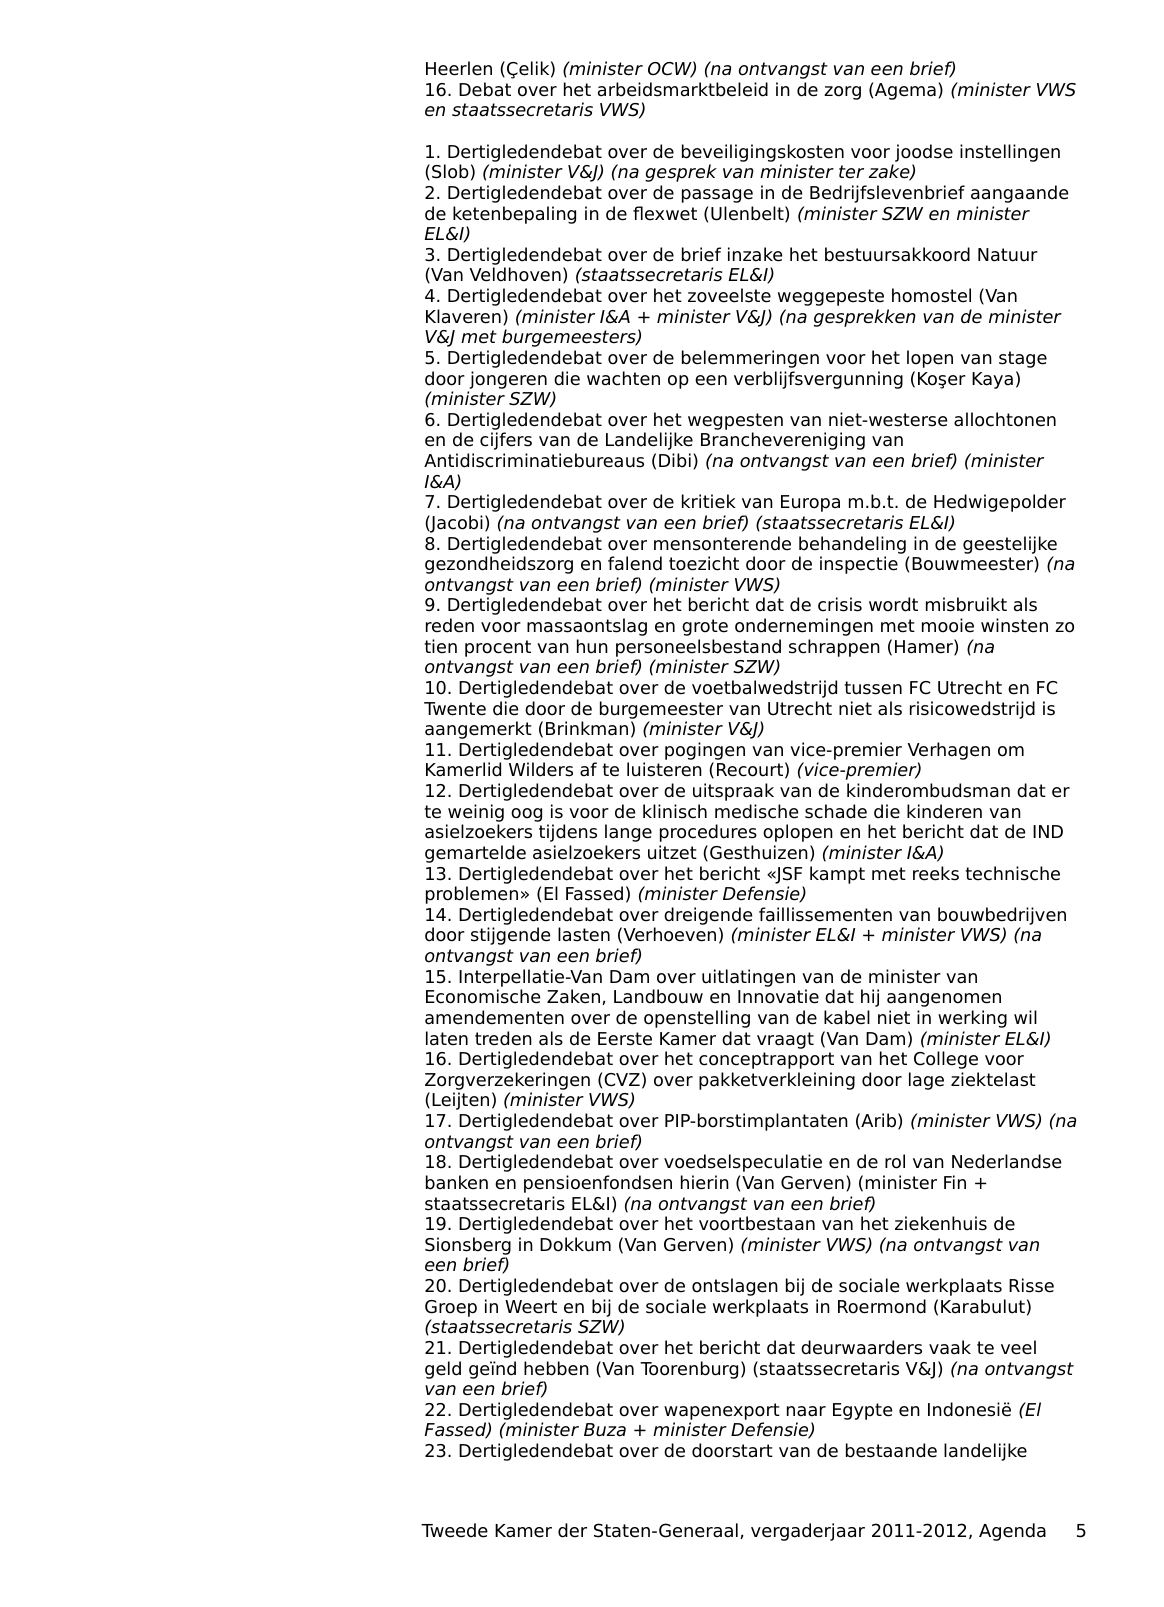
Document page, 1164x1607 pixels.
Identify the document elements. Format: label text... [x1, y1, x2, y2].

table_cell [77, 1214, 401, 1276]
table_cell [77, 967, 401, 1049]
table_cell [401, 864, 418, 905]
table_cell [401, 1214, 418, 1276]
table_cell [77, 864, 401, 905]
table_cell 10. Dertigledendebat over de voetbalwedstrijd tussen FC Utrecht en FC Twente die door de burgemeester van Utrecht niet als risicowedstrijd is aangemerkt (Brinkman) (minister V&J) [418, 678, 1087, 740]
table_cell 15. Interpellatie-Van Dam over uitlatingen van de minister van Economische Zaken, Landbouw en Innovatie dat hij aangenomen amendementen over de openstelling van de kabel niet in werking wil laten treden als de Eerste Kamer dat vraagt (Van Dam) (minister EL&I) [418, 967, 1087, 1049]
table_cell 23. Dertigledendebat over de doorstart van de bestaande landelijke [418, 1441, 1087, 1462]
table_cell [401, 534, 418, 595]
table_cell 20. Dertigledendebat over de ontslagen bij de sociale werkplaats Risse Groep in Weert en bij de sociale werkplaats in Roermond (Karabulut) (staatssecretaris SZW) [418, 1276, 1087, 1338]
table_cell [401, 492, 418, 533]
table_cell [401, 740, 418, 781]
table_cell [401, 59, 418, 80]
table_cell [401, 1152, 418, 1214]
table_cell 7. Dertigledendebat over de kritiek van Europa m.b.t. de Hedwigepolder (Jacobi) (na ontvangst van een brief) (staatssecretaris EL&I) [418, 492, 1087, 533]
table_cell [418, 121, 1087, 142]
table_cell 12. Dertigledendebat over de uitspraak van de kinderombudsman dat er te weinig oog is voor de klinisch medische schade die kinderen van asielzoekers tijdens lange procedures oplopen en het bericht dat de IND gemartelde asielzoekers uitzet (Gesthuizen) (minister I&A) [418, 781, 1087, 863]
table_cell [77, 1338, 401, 1400]
table_cell [77, 59, 401, 80]
table_cell 6. Dertigledendebat over het wegpesten van niet-westerse allochtonen en de cijfers van de Landelijke Branchevereniging van Antidiscriminatiebureaus (Dibi) (na ontvangst van een brief) (minister I&A) [418, 410, 1087, 492]
table_cell [401, 410, 418, 492]
table_cell [77, 1152, 401, 1214]
table_cell [401, 1400, 418, 1441]
table_cell 19. Dertigledendebat over het voortbestaan van het ziekenhuis de Sionsberg in Dokkum (Van Gerven) (minister VWS) (na ontvangst van een brief) [418, 1214, 1087, 1276]
table_cell 3. Dertigledendebat over de brief inzake het bestuursakkoord Natuur (Van Veldhoven) (staatssecretaris EL&I) [418, 245, 1087, 286]
table_cell [401, 142, 418, 183]
table_cell [401, 121, 418, 142]
table_cell [77, 80, 401, 121]
table_cell 9. Dertigledendebat over het bericht dat de crisis wordt misbruikt als reden voor massaontslag en grote ondernemingen met mooie winsten zo tien procent van hun personeelsbestand schrappen (Hamer) (na ontvangst van een brief) (minister SZW) [418, 595, 1087, 678]
table_cell 5. Dertigledendebat over de belemmeringen voor het lopen van stage door jongeren die wachten op een verblijfsvergunning (Koşer Kaya) (minister SZW) [418, 348, 1087, 410]
table_cell 11. Dertigledendebat over pogingen van vice-premier Verhagen om Kamerlid Wilders af te luisteren (Recourt) (vice-premier) [418, 740, 1087, 781]
table_cell [77, 286, 401, 348]
table_cell 8. Dertigledendebat over mensonterende behandeling in de geestelijke gezondheidszorg en falend toezicht door de inspectie (Bouwmeester) (na ontvangst van een brief) (minister VWS) [418, 534, 1087, 595]
table_cell [77, 1276, 401, 1338]
table_cell [77, 678, 401, 740]
table_cell [401, 286, 418, 348]
table_cell 18. Dertigledendebat over voedselspeculatie en de rol van Nederlandse banken en pensioenfondsen hierin (Van Gerven) (minister Fin + staatssecretaris EL&I) (na ontvangst van een brief) [418, 1152, 1087, 1214]
table_cell [401, 1276, 418, 1338]
table_cell 2. Dertigledendebat over de passage in de Bedrijfslevenbrief aangaande de ketenbepaling in de flexwet (Ulenbelt) (minister SZW en minister EL&I) [418, 183, 1087, 245]
table_cell 21. Dertigledendebat over het bericht dat deurwaarders vaak te veel geld geïnd hebben (Van Toorenburg) (staatssecretaris V&J) (na ontvangst van een brief) [418, 1338, 1087, 1400]
table_cell [77, 142, 401, 183]
table_cell 14. Dertigledendebat over dreigende faillissementen van bouwbedrijven door stijgende lasten (Verhoeven) (minister EL&I + minister VWS) (na ontvangst van een brief) [418, 905, 1087, 967]
table_cell [401, 245, 418, 286]
table_cell [77, 1441, 401, 1462]
table_cell [401, 348, 418, 410]
table_cell [401, 1049, 418, 1111]
table_cell 16. Dertigledendebat over het conceptrapport van het College voor Zorgverzekeringen (CVZ) over pakketverkleining door lage ziektelast (Leijten) (minister VWS) [418, 1049, 1087, 1111]
table_cell [77, 534, 401, 595]
table_cell Heerlen (Çelik) (minister OCW) (na ontvangst van een brief) [418, 59, 1087, 80]
table_cell [401, 678, 418, 740]
table_cell [77, 121, 401, 142]
table_cell [401, 595, 418, 678]
table_cell 1. Dertigledendebat over de beveiligingskosten voor joodse instellingen (Slob) (minister V&J) (na gesprek van minister ter zake) [418, 142, 1087, 183]
table_cell [77, 1111, 401, 1152]
table_cell [401, 80, 418, 121]
table_cell 13. Dertigledendebat over het bericht «JSF kampt met reeks technische problemen» (El Fassed) (minister Defensie) [418, 864, 1087, 905]
table_cell [77, 740, 401, 781]
table_cell [401, 1111, 418, 1152]
table_cell [77, 183, 401, 245]
table_cell [77, 905, 401, 967]
table_cell [77, 781, 401, 863]
table_cell [77, 1400, 401, 1441]
table_cell 4. Dertigledendebat over het zoveelste weggepeste homostel (Van Klaveren) (minister I&A + minister V&J) (na gesprekken van de minister V&J met burgemeesters) [418, 286, 1087, 348]
table_cell [77, 492, 401, 533]
table_cell [401, 1338, 418, 1400]
table_cell [77, 410, 401, 492]
table_cell 22. Dertigledendebat over wapenexport naar Egypte en Indonesië (El Fassed) (minister Buza + minister Defensie) [418, 1400, 1087, 1441]
table_cell [401, 905, 418, 967]
table_cell 17. Dertigledendebat over PIP-borstimplantaten (Arib) (minister VWS) (na ontvangst van een brief) [418, 1111, 1087, 1152]
table_cell [401, 967, 418, 1049]
table_cell [401, 1441, 418, 1462]
table_cell [401, 781, 418, 863]
table_cell [401, 183, 418, 245]
table_cell [77, 348, 401, 410]
table_cell [77, 1049, 401, 1111]
table_cell [77, 245, 401, 286]
table_cell [77, 595, 401, 678]
table_cell 16. Debat over het arbeidsmarktbeleid in de zorg (Agema) (minister VWS en staatssecretaris VWS) [418, 80, 1087, 121]
